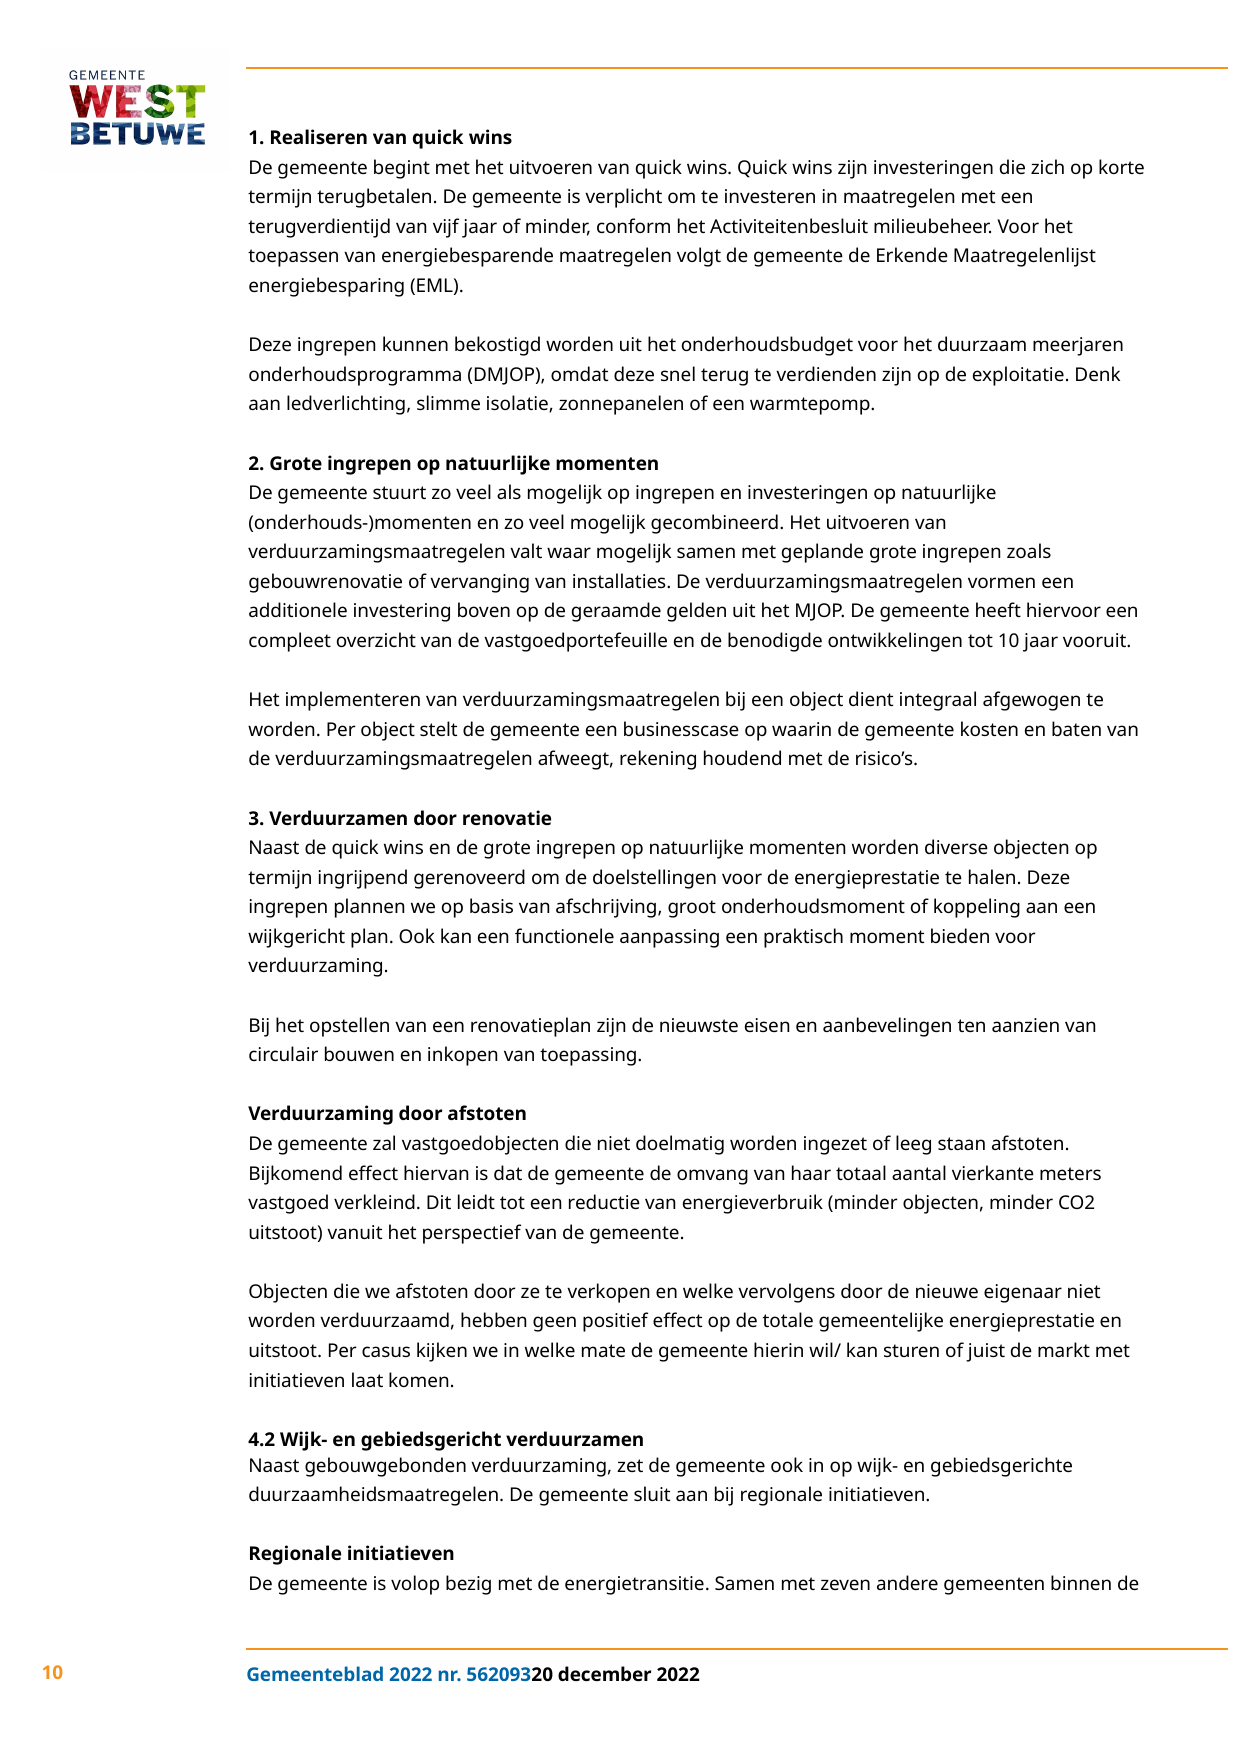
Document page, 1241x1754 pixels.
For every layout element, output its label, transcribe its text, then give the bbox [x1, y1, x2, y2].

text Objecten die we afstoten door ze te verkopen en welke vervolgens door de nieuwe eigenaar niet worden verduurzaamd, hebben geen positief effect op de totale gemeentelijke energieprestatie en uitstoot. Per casus kijken we in welke mate de gemeente hierin wil/ kan sturen of juist de markt met initiatieven laat komen. [248, 1278, 1152, 1393]
picture [41, 47, 231, 172]
text Het implementeren van verduurzamingsmaatregelen bij een object dient integraal afgewogen te worden. Per object stelt de gemeente een businesscase op waarin de gemeente kosten en baten van de verduurzamingsmaatregelen afweegt, rekening houdend met de risico’s. [248, 686, 1152, 771]
text De gemeente begint met het uitvoeren van quick wins. Quick wins zijn investeringen die zich op korte termijn terugbetalen. De gemeente is verplicht om te investeren in maatregelen met een terugverdientijd van vijf jaar of minder, conform het Activiteitenbesluit milieubeheer. Voor het toepassen van energiebesparende maatregelen volgt de gemeente de Erkende Maatregelenlijst energiebesparing (EML). [248, 154, 1152, 298]
text 4.2 Wijk- en gebiedsgericht verduurzamen [248, 1426, 1152, 1452]
text De gemeente is volop bezig met de energietransitie. Samen met zeven andere gemeenten binnen de [248, 1570, 1152, 1596]
text De gemeente stuurt zo veel als mogelijk op ingrepen en investeringen op natuurlijke (onderhouds-)momenten en zo veel mogelijk gecombineerd. Het uitvoeren van verduurzamingsmaatregelen valt waar mogelijk samen met geplande grote ingrepen zoals gebouwrenovatie of vervanging van installaties. De verduurzamingsmaatregelen vormen een additionele investering boven op de geraamde gelden uit het MJOP. De gemeente heeft hiervoor een compleet overzicht van de vastgoedportefeuille en de benodigde ontwikkelingen tot 10 jaar vooruit. [248, 479, 1152, 653]
text 2. Grote ingrepen op natuurlijke momenten [248, 450, 1152, 476]
text De gemeente zal vastgoedobjecten die niet doelmatig worden ingezet of leeg staan afstoten. Bijkomend effect hiervan is dat de gemeente de omvang van haar totaal aantal vierkante meters vastgoed verkleind. Dit leidt tot een reductie van energieverbruik (minder objecten, minder CO2 uitstoot) vanuit het perspectief van de gemeente. [248, 1130, 1152, 1245]
text Naast de quick wins en de grote ingrepen op natuurlijke momenten worden diverse objecten op termijn ingrijpend gerenoveerd om de doelstellingen voor de energieprestatie te halen. Deze ingrepen plannen we op basis van afschrijving, groot onderhoudsmoment of koppeling aan een wijkgericht plan. Ook kan een functionele aanpassing een praktisch moment bieden voor verduurzaming. [248, 834, 1152, 978]
text Regionale initiatieven [248, 1541, 1152, 1566]
text Deze ingrepen kunnen bekostigd worden uit het onderhoudsbudget voor het duurzaam meerjaren onderhoudsprogramma (DMJOP), omdat deze snel terug te verdienden zijn op de exploitatie. Denk aan ledverlichting, slimme isolatie, zonnepanelen of een warmtepomp. [248, 331, 1152, 416]
text 3. Verduurzamen door renovatie [248, 805, 1152, 831]
text Verduurzaming door afstoten [248, 1101, 1152, 1126]
text 1. Realiseren van quick wins [248, 124, 1152, 150]
text Naast gebouwgebonden verduurzaming, zet de gemeente ook in op wijk- en gebiedsgerichte duurzaamheidsmaatregelen. De gemeente sluit aan bij regionale initiatieven. [248, 1452, 1152, 1507]
text Bij het opstellen van een renovatieplan zijn de nieuwste eisen en aanbevelingen ten aanzien van circulair bouwen en inkopen van toepassing. [248, 1012, 1152, 1067]
